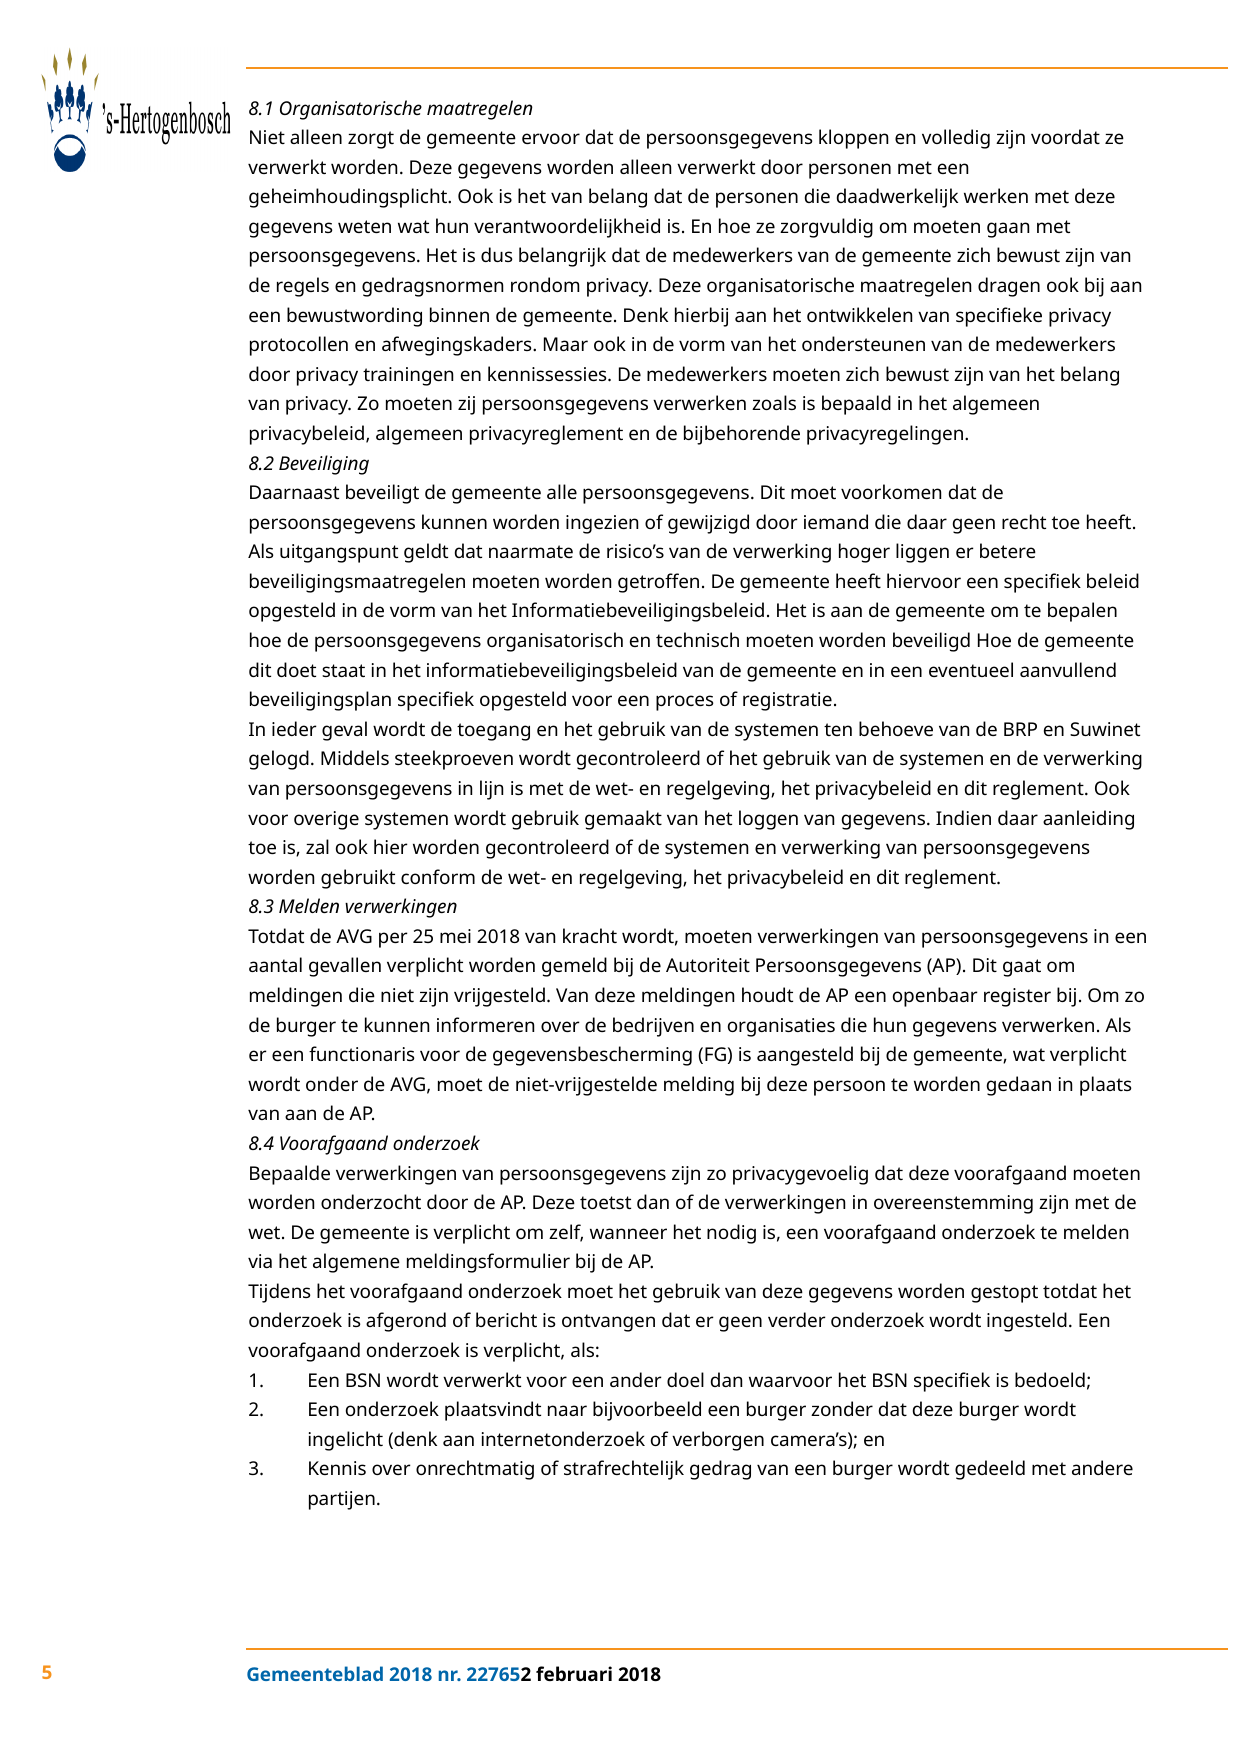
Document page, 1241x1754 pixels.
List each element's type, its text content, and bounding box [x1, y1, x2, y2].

list Een BSN wordt verwerkt voor een ander doel dan waarvoor het BSN specifiek is bedoeld; [248, 1367, 1152, 1393]
list Een onderzoek plaatsvindt naar bijvoorbeeld een burger zonder dat deze burger wordt ingelicht (denk aan internetonderzoek of verborgen camera’s); en [248, 1396, 1152, 1452]
text In ieder geval wordt de toegang en het gebruik van de systemen ten behoeve van de BRP en Suwinet gelogd. Middels steekproeven wordt gecontroleerd of het gebruik van de systemen en de verwerking van persoonsgegevens in lijn is met de wet- en regelgeving, het privacybeleid en dit reglement. Ook voor overige systemen wordt gebruik gemaakt van het loggen van gegevens. Indien daar aanleiding toe is, zal ook hier worden gecontroleerd of de systemen en verwerking van persoonsgegevens worden gebruikt conform de wet- en regelgeving, het privacybeleid en dit reglement. [248, 716, 1152, 890]
text Tijdens het voorafgaand onderzoek moet het gebruik van deze gegevens worden gestopt totdat het onderzoek is afgerond of bericht is ontvangen dat er geen verder onderzoek wordt ingesteld. Een voorafgaand onderzoek is verplicht, als: [248, 1278, 1152, 1363]
text Bepaalde verwerkingen van persoonsgegevens zijn zo privacygevoelig dat deze voorafgaand moeten worden onderzocht door de AP. Deze toetst dan of de verwerkingen in overeenstemming zijn met de wet. De gemeente is verplicht om zelf, wanneer het nodig is, een voorafgaand onderzoek te melden via het algemene meldingsformulier bij de AP. [248, 1160, 1152, 1274]
text 8.2 Beveiliging [248, 450, 1152, 476]
text 8.3 Melden verwerkingen [248, 893, 1152, 919]
text Niet alleen zorgt de gemeente ervoor dat de persoonsgegevens kloppen en volledig zijn voordat ze verwerkt worden. Deze gegevens worden alleen verwerkt door personen met een geheimhoudingsplicht. Ook is het van belang dat de personen die daadwerkelijk werken met deze gegevens weten wat hun verantwoordelijkheid is. En hoe ze zorgvuldig om moeten gaan met persoonsgegevens. Het is dus belangrijk dat de medewerkers van de gemeente zich bewust zijn van de regels en gedragsnormen rondom privacy. Deze organisatorische maatregelen dragen ook bij aan een bewustwording binnen de gemeente. Denk hierbij aan het ontwikkelen van specifieke privacy protocollen en afwegingskaders. Maar ook in de vorm van het ondersteunen van de medewerkers door privacy trainingen en kennissessies. De medewerkers moeten zich bewust zijn van het belang van privacy. Zo moeten zij persoonsgegevens verwerken zoals is bepaald in het algemeen privacybeleid, algemeen privacyreglement en de bijbehorende privacyregelingen. [248, 124, 1152, 446]
text 8.1 Organisatorische maatregelen [248, 95, 1152, 121]
text Totdat de AVG per 25 mei 2018 van kracht wordt, moeten verwerkingen van persoonsgegevens in een aantal gevallen verplicht worden gemeld bij de Autoriteit Persoonsgegevens (AP). Dit gaat om meldingen die niet zijn vrijgesteld. Van deze meldingen houdt de AP een openbaar register bij. Om zo de burger te kunnen informeren over de bedrijven en organisaties die hun gegevens verwerken. Als er een functionaris voor de gegevensbescherming (FG) is aangesteld bij de gemeente, wat verplicht wordt onder de AVG, moet de niet-vrijgestelde melding bij deze persoon te worden gedaan in plaats van aan de AP. [248, 923, 1152, 1126]
list Kennis over onrechtmatig of strafrechtelijk gedrag van een burger wordt gedeeld met andere partijen. [248, 1456, 1152, 1511]
text Daarnaast beveiligt de gemeente alle persoonsgegevens. Dit moet voorkomen dat de persoonsgegevens kunnen worden ingezien of gewijzigd door iemand die daar geen recht toe heeft. Als uitgangspunt geldt dat naarmate de risico’s van de verwerking hoger liggen er betere beveiligingsmaatregelen moeten worden getroffen. De gemeente heeft hiervoor een specifiek beleid opgesteld in de vorm van het Informatiebeveiligingsbeleid. Het is aan de gemeente om te bepalen hoe de persoonsgegevens organisatorisch en technisch moeten worden beveiligd Hoe de gemeente dit doet staat in het informatiebeveiligingsbeleid van de gemeente en in een eventueel aanvullend beveiligingsplan specifiek opgesteld voor een proces of registratie. [248, 479, 1152, 712]
picture [41, 47, 231, 172]
text 8.4 Voorafgaand onderzoek [248, 1130, 1152, 1156]
